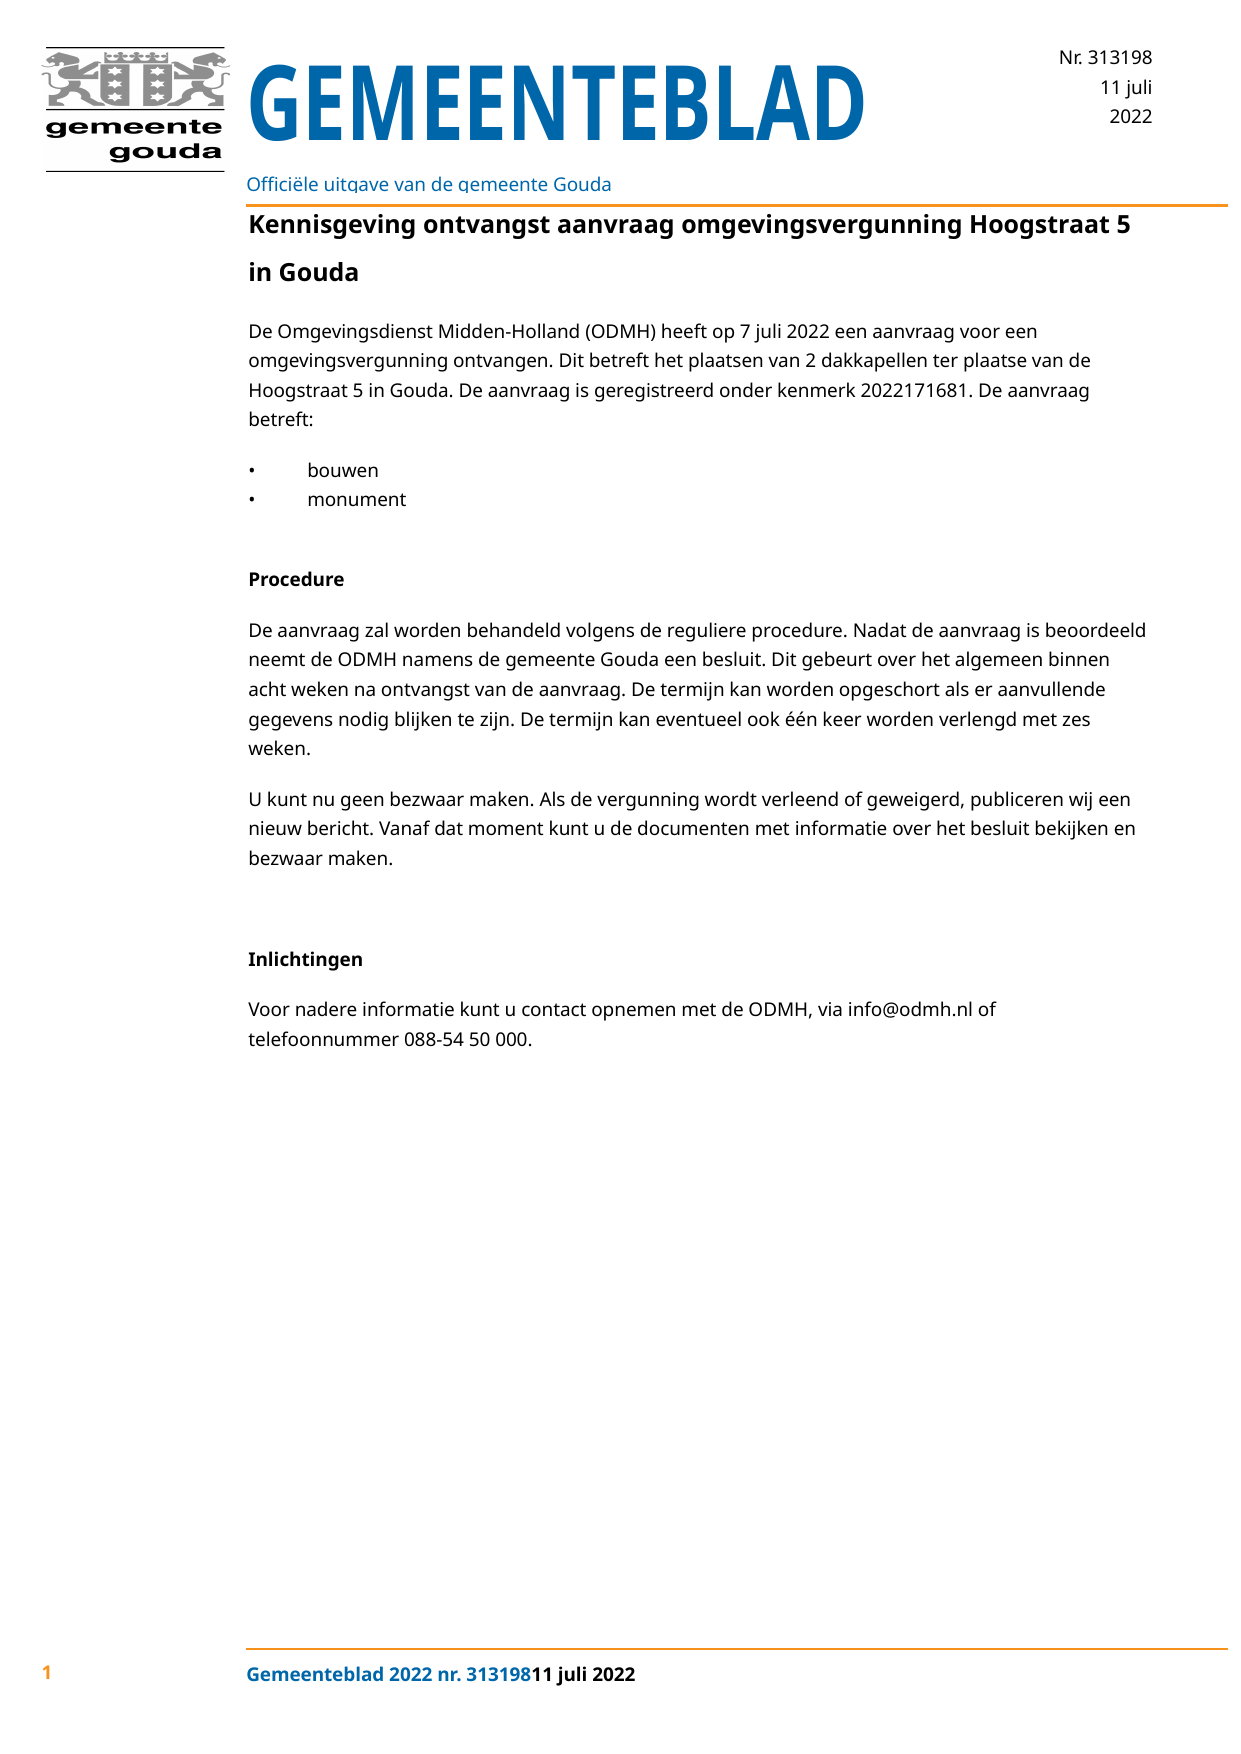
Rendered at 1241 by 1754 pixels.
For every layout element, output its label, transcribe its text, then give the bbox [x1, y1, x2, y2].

text U kunt nu geen bezwaar maken. Als de vergunning wordt verleend of geweigerd, publiceren wij een nieuw bericht. Vanaf dat moment kunt u de documenten met informatie over het besluit bekijken en bezwaar maken. [248, 786, 1152, 871]
text De aanvraag zal worden behandeld volgens de reguliere procedure. Nadat de aanvraag is beoordeeld neemt de ODMH namens de gemeente Gouda een besluit. Dit gebeurt over het algemeen binnen acht weken na ontvangst van de aanvraag. De termijn kan worden opgeschort als er aanvullende gegevens nodig blijken te zijn. De termijn kan eventueel ook één keer worden verlengd met zes weken. [248, 617, 1152, 761]
text Procedure [248, 567, 1152, 592]
list monument [248, 487, 1152, 512]
list bouwen [248, 457, 1152, 483]
picture [41, 47, 231, 172]
text De Omgevingsdienst Midden-Holland (ODMH) heeft op 7 juli 2022 een aanvraag voor een omgevingsvergunning ontvangen. Dit betreft het plaatsen van 2 dakkapellen ter plaatse van de Hoogstraat 5 in Gouda. De aanvraag is geregistreerd onder kenmerk 2022171681. De aanvraag betreft: [248, 318, 1152, 432]
text Kennisgeving ontvangst aanvraag omgevingsvergunning Hoogstraat 5 in Gouda [248, 207, 1152, 288]
text Inlichtingen [248, 946, 1152, 972]
text Voor nadere informatie kunt u contact opnemen met de ODMH, via info@odmh.nl of telefoonnummer 088-54 50 000. [248, 996, 1152, 1052]
